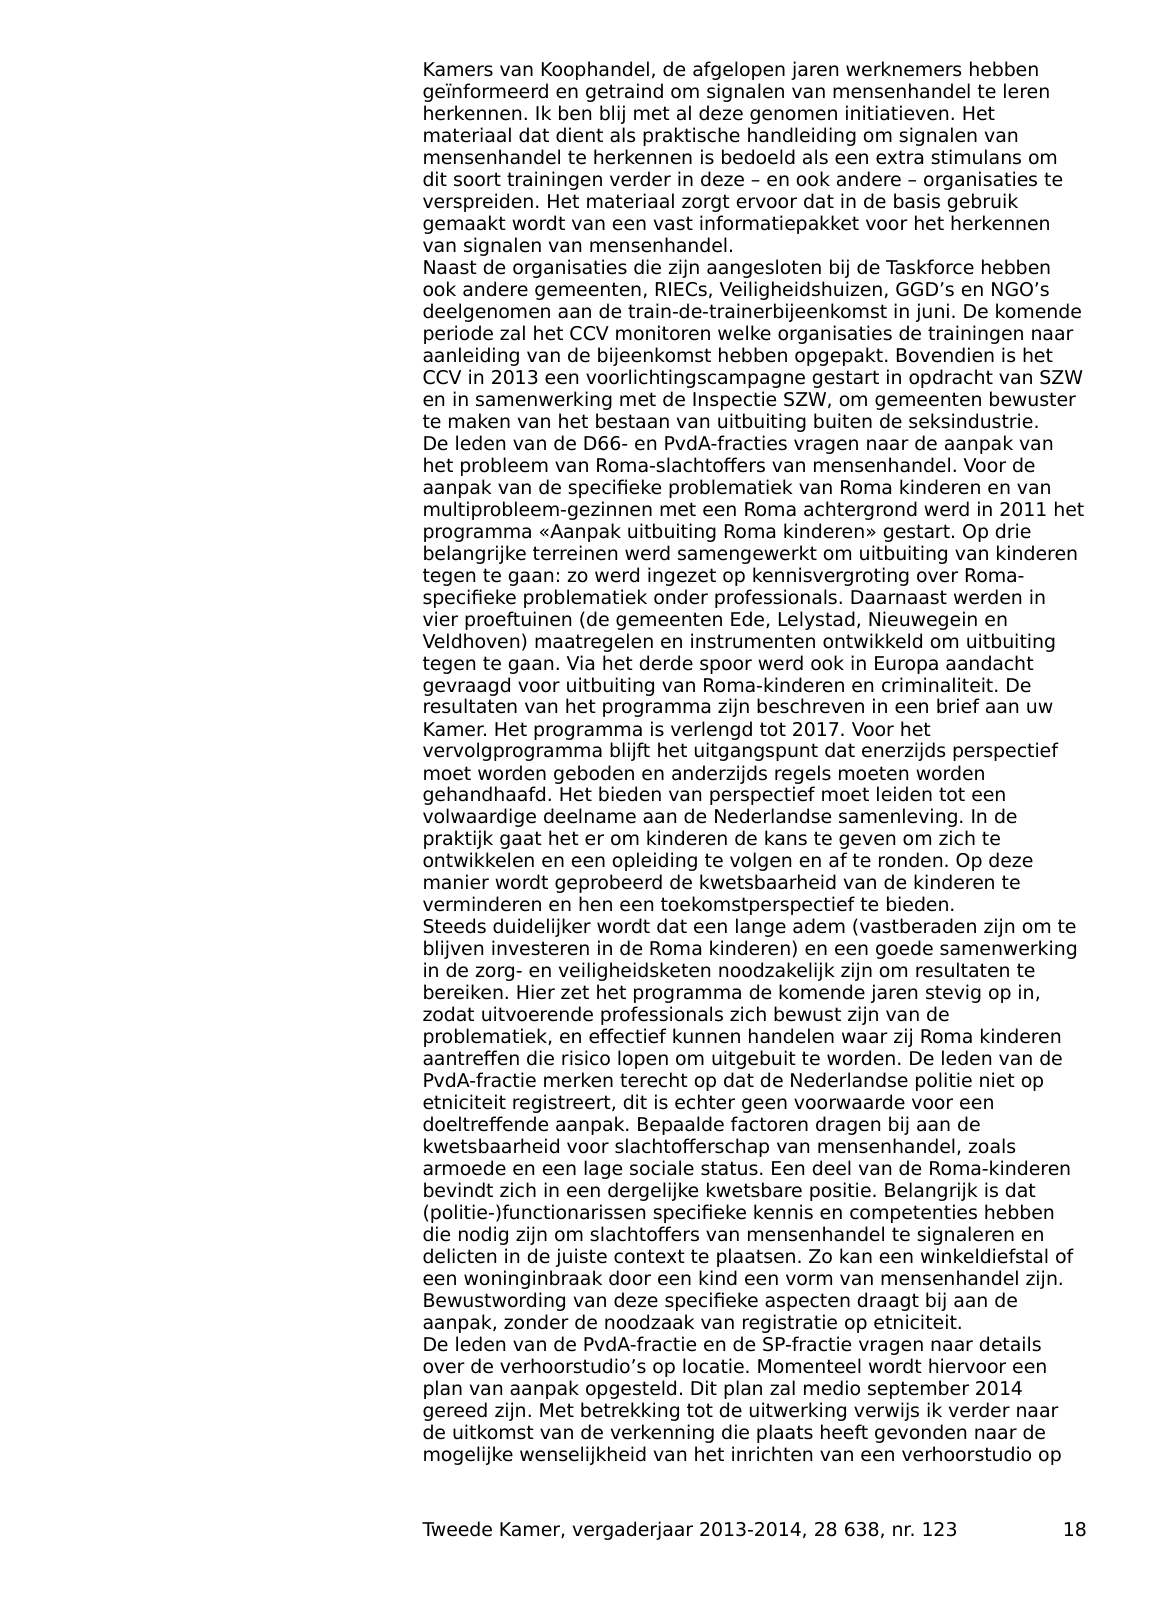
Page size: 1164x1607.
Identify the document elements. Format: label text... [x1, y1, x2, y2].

text Kamers van Koophandel, de afgelopen jaren werknemers hebben geïnformeerd en getraind om signalen van mensenhandel te leren herkennen. Ik ben blij met al deze genomen initiatieven. Het materiaal dat dient als praktische handleiding om signalen van mensenhandel te herkennen is bedoeld als een extra stimulans om dit soort trainingen verder in deze – en ook andere – organisaties te verspreiden. Het materiaal zorgt ervoor dat in de basis gebruik gemaakt wordt van een vast informatiepakket voor het herkennen van signalen van mensenhandel. [422, 59, 1087, 257]
text Naast de organisaties die zijn aangesloten bij de Taskforce hebben ook andere gemeenten, RIECs, Veiligheidshuizen, GGD’s en NGO’s deelgenomen aan de train-de-trainerbijeenkomst in juni. De komende periode zal het CCV monitoren welke organisaties de trainingen naar aanleiding van de bijeenkomst hebben opgepakt. Bovendien is het CCV in 2013 een voorlichtingscampagne gestart in opdracht van SZW en in samenwerking met de Inspectie SZW, om gemeenten bewuster te maken van het bestaan van uitbuiting buiten de seksindustrie. [422, 257, 1087, 433]
text De leden van de PvdA-fractie en de SP-fractie vragen naar details over de verhoorstudio’s op locatie. Momenteel wordt hiervoor een plan van aanpak opgesteld. Dit plan zal medio september 2014 gereed zijn. Met betrekking tot de uitwerking verwijs ik verder naar de uitkomst van de verkenning die plaats heeft gevonden naar de mogelijke wenselijkheid van het inrichten van een verhoorstudio op [422, 1334, 1087, 1466]
text De leden van de D66- en PvdA-fracties vragen naar de aanpak van het probleem van Roma-slachtoffers van mensenhandel. Voor de aanpak van de specifieke problematiek van Roma kinderen en van multiprobleem-gezinnen met een Roma achtergrond werd in 2011 het programma «Aanpak uitbuiting Roma kinderen» gestart. Op drie belangrijke terreinen werd samengewerkt om uitbuiting van kinderen tegen te gaan: zo werd ingezet op kennisvergroting over Roma-specifieke problematiek onder professionals. Daarnaast werden in vier proeftuinen (de gemeenten Ede, Lelystad, Nieuwegein en Veldhoven) maatregelen en instrumenten ontwikkeld om uitbuiting tegen te gaan. Via het derde spoor werd ook in Europa aandacht gevraagd voor uitbuiting van Roma-kinderen en criminaliteit. De resultaten van het programma zijn beschreven in een brief aan uw Kamer. Het programma is verlengd tot 2017. Voor het vervolgprogramma blijft het uitgangspunt dat enerzijds perspectief moet worden geboden en anderzijds regels moeten worden gehandhaafd. Het bieden van perspectief moet leiden tot een volwaardige deelname aan de Nederlandse samenleving. In de praktijk gaat het er om kinderen de kans te geven om zich te ontwikkelen en een opleiding te volgen en af te ronden. Op deze manier wordt geprobeerd de kwetsbaarheid van de kinderen te verminderen en hen een toekomstperspectief te bieden. [422, 433, 1087, 916]
text Steeds duidelijker wordt dat een lange adem (vastberaden zijn om te blijven investeren in de Roma kinderen) en een goede samenwerking in de zorg- en veiligheidsketen noodzakelijk zijn om resultaten te bereiken. Hier zet het programma de komende jaren stevig op in, zodat uitvoerende professionals zich bewust zijn van de problematiek, en effectief kunnen handelen waar zij Roma kinderen aantreffen die risico lopen om uitgebuit te worden. De leden van de PvdA-fractie merken terecht op dat de Nederlandse politie niet op etniciteit registreert, dit is echter geen voorwaarde voor een doeltreffende aanpak. Bepaalde factoren dragen bij aan de kwetsbaarheid voor slachtofferschap van mensenhandel, zoals armoede en een lage sociale status. Een deel van de Roma-kinderen bevindt zich in een dergelijke kwetsbare positie. Belangrijk is dat (politie-)functionarissen specifieke kennis en competenties hebben die nodig zijn om slachtoffers van mensenhandel te signaleren en delicten in de juiste context te plaatsen. Zo kan een winkeldiefstal of een woninginbraak door een kind een vorm van mensenhandel zijn. Bewustwording van deze specifieke aspecten draagt bij aan de aanpak, zonder de noodzaak van registratie op etniciteit. [422, 916, 1087, 1334]
